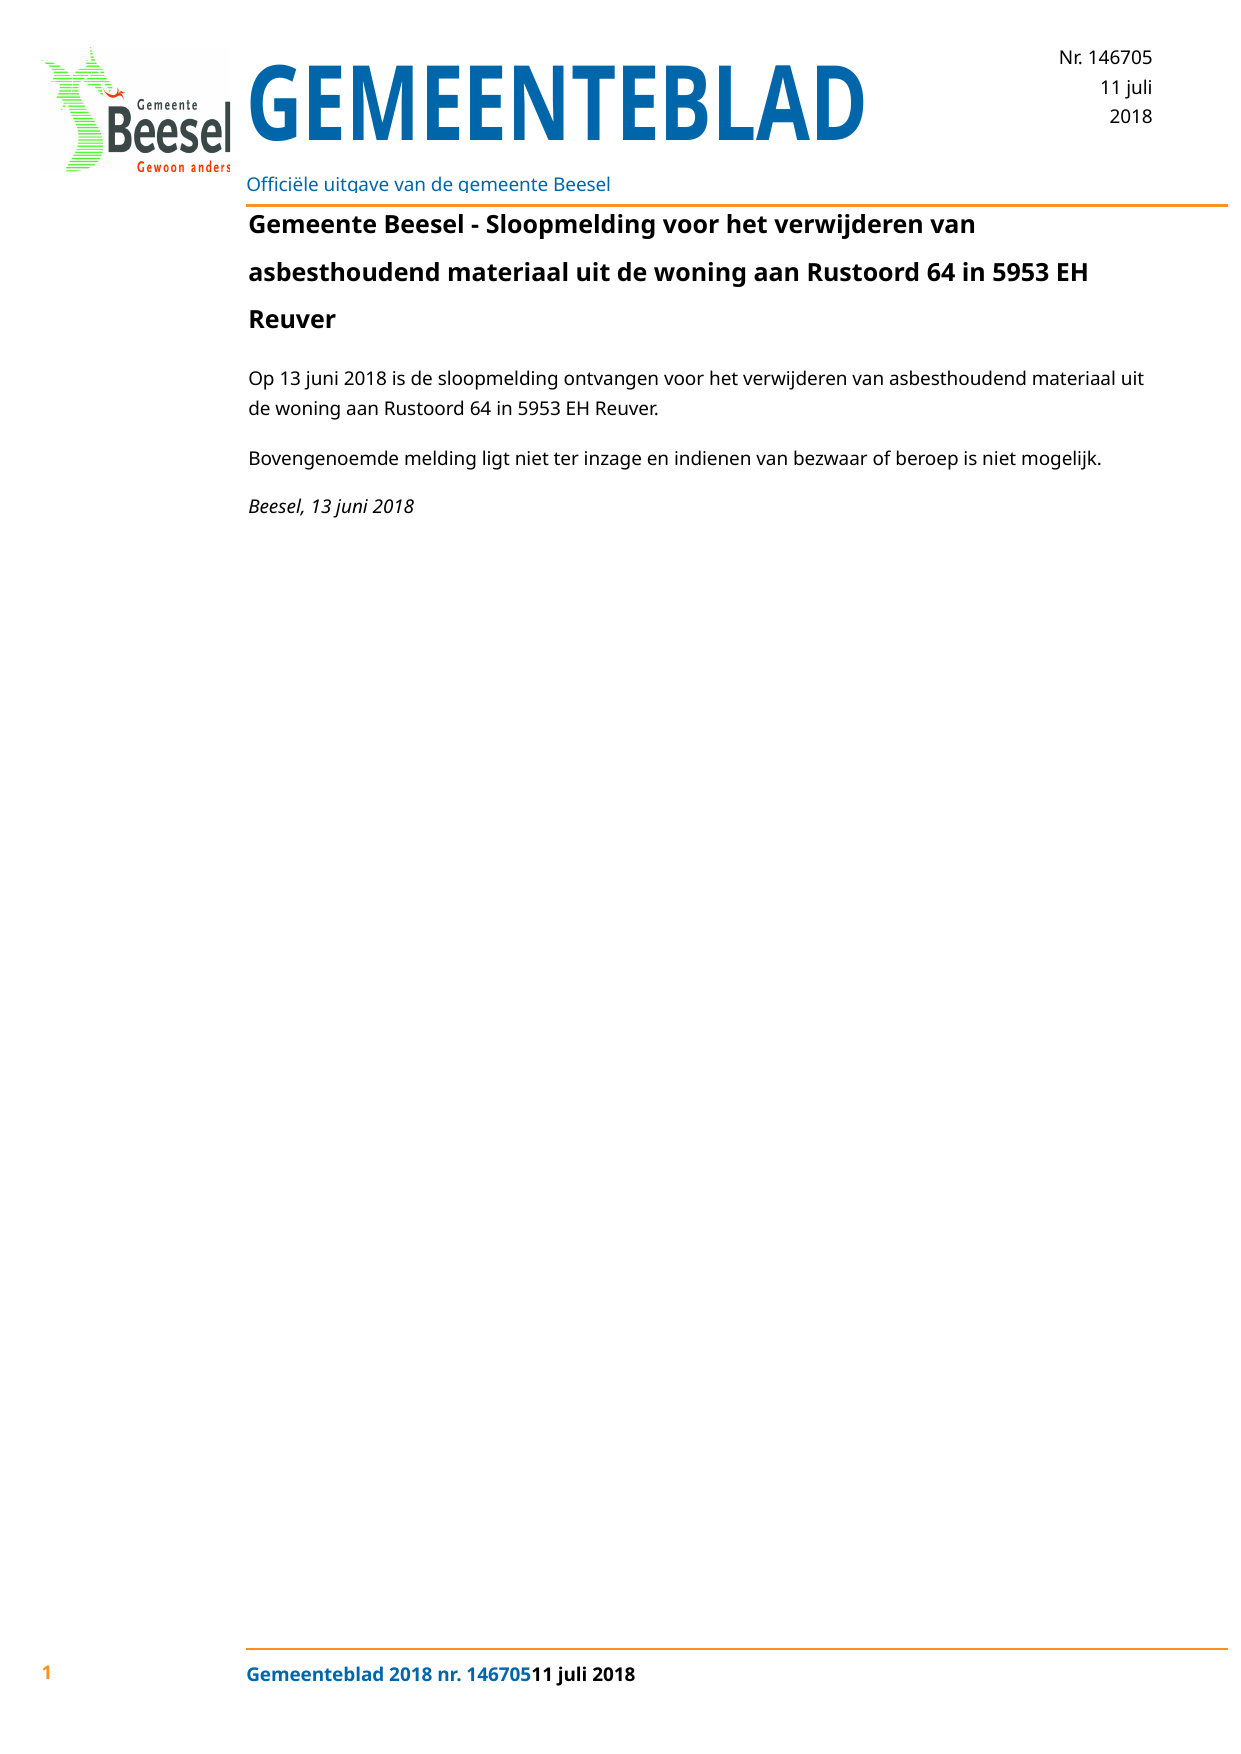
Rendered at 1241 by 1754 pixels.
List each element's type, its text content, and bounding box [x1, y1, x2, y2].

text Gemeente Beesel - Sloopmelding voor het verwijderen van asbesthoudend materiaal uit de woning aan Rustoord 64 in 5953 EH Reuver [248, 207, 1152, 336]
text Op 13 juni 2018 is de sloopmelding ontvangen voor het verwijderen van asbesthoudend materiaal uit de woning aan Rustoord 64 in 5953 EH Reuver. [248, 366, 1152, 421]
picture [41, 47, 231, 172]
text Beesel, 13 juni 2018 [248, 493, 1152, 519]
text Bovengenoemde melding ligt niet ter inzage en indienen van bezwaar of beroep is niet mogelijk. [248, 446, 1152, 471]
